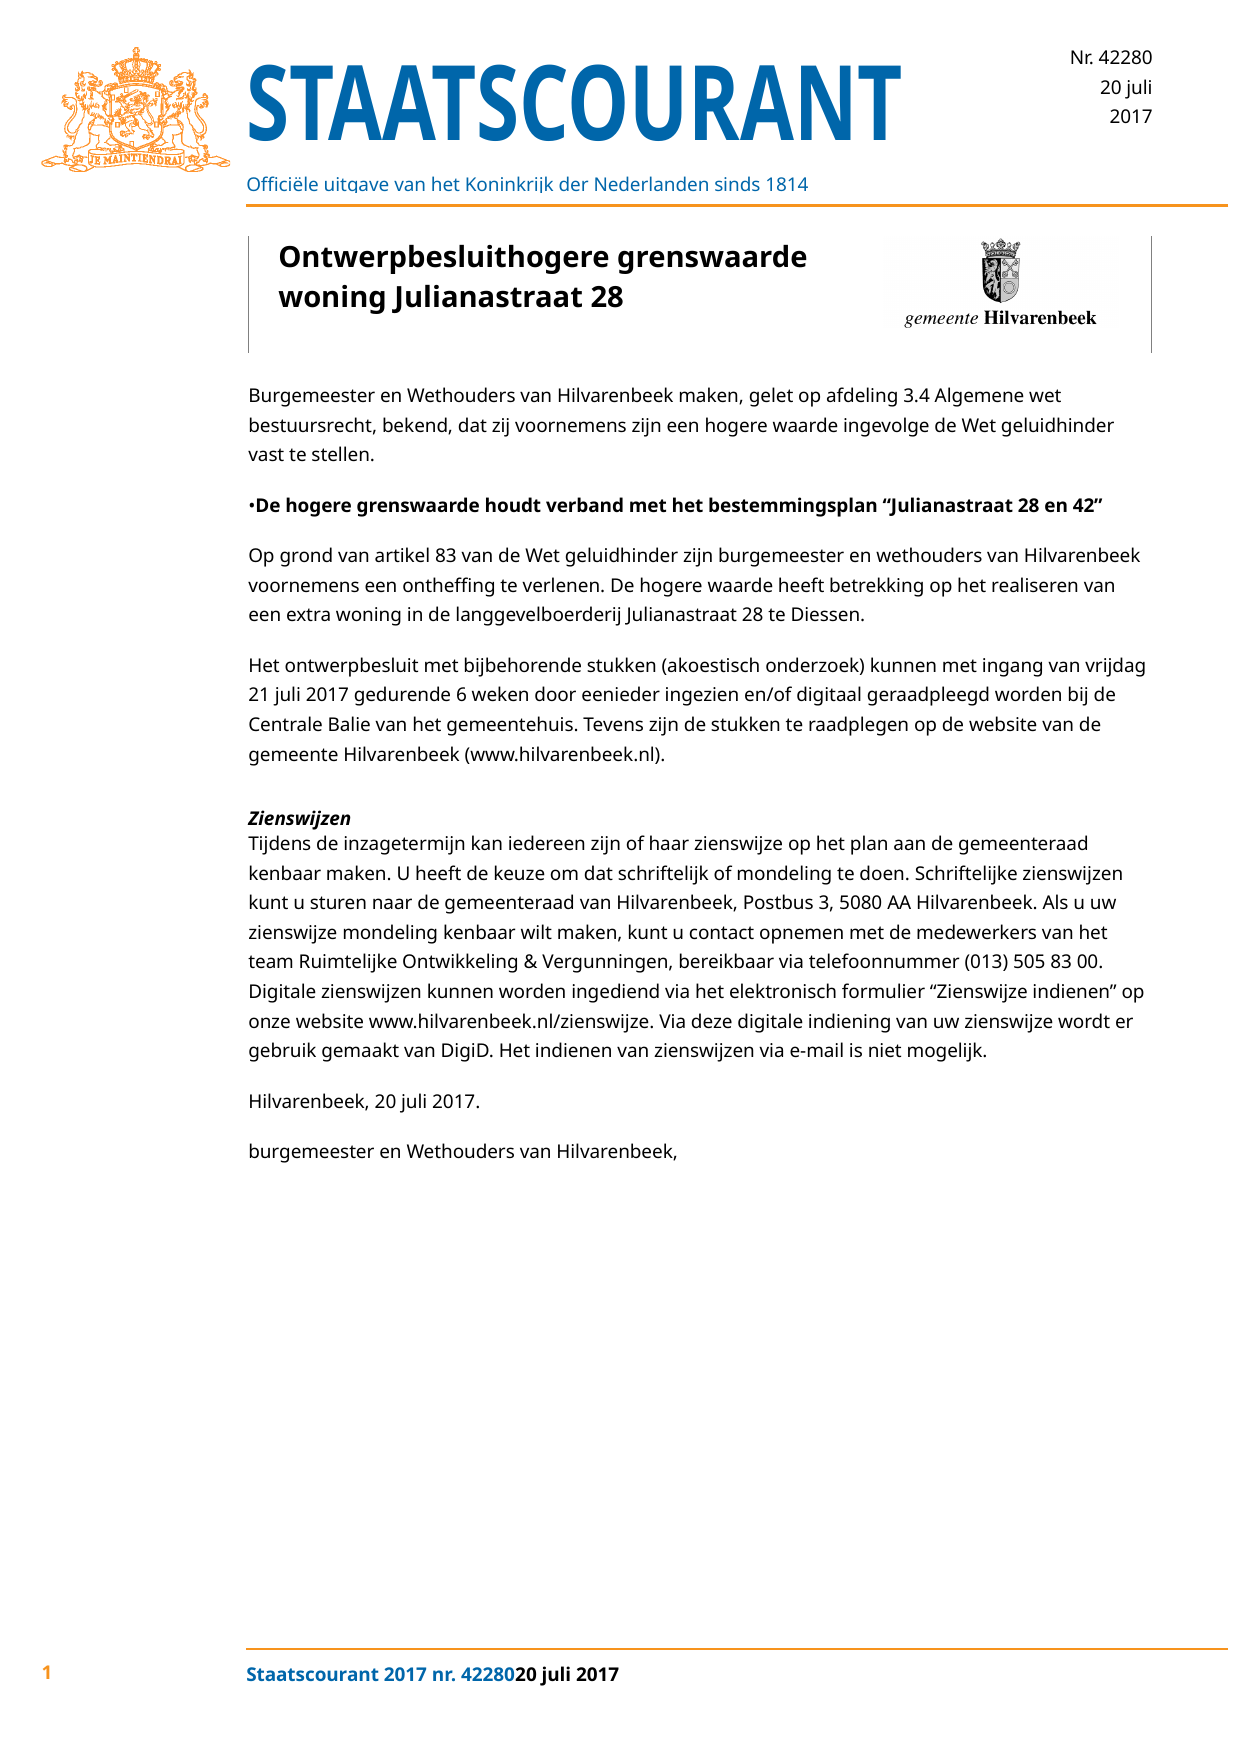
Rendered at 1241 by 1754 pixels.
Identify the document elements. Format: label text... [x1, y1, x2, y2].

text Burgemeester en Wethouders van Hilvarenbeek maken, gelet op afdeling 3.4 Algemene wet bestuursrecht, bekend, dat zij voornemens zijn een hogere waarde ingevolge de Wet geluidhinder vast te stellen. [248, 382, 1152, 467]
text Hilvarenbeek, 20 juli 2017. [248, 1088, 1152, 1114]
text Zienswijzen [248, 805, 1152, 830]
text Het ontwerpbesluit met bijbehorende stukken (akoestisch onderzoek) kunnen met ingang van vrijdag 21 juli 2017 gedurende 6 weken door eenieder ingezien en/of digitaal geraadpleegd worden bij de Centrale Balie van het gemeentehuis. Tevens zijn de stukken te raadplegen op de website van de gemeente Hilvarenbeek (www.hilvarenbeek.nl). [248, 652, 1152, 766]
text Tijdens de inzagetermijn kan iedereen zijn of haar zienswijze op het plan aan de gemeenteraad kenbaar maken. U heeft de keuze om dat schriftelijk of mondeling te doen. Schriftelijke zienswijzen kunt u sturen naar de gemeenteraad van Hilvarenbeek, Postbus 3, 5080 AA Hilvarenbeek. Als u uw zienswijze mondeling kenbaar wilt maken, kunt u contact opnemen met de medewerkers van het team Ruimtelijke Ontwikkeling & Vergunningen, bereikbaar via telefoonnummer (013) 505 83 00. Digitale zienswijzen kunnen worden ingediend via het elektronisch formulier “Zienswijze indienen” op onze website www.hilvarenbeek.nl/zienswijze. Via deze digitale indiening van uw zienswijze wordt er gebruik gemaakt van DigiD. Het indienen van zienswijzen via e-mail is niet mogelijk. [248, 830, 1152, 1063]
text •De hogere grenswaarde houdt verband met het bestemmingsplan “Julianastraat 28 en 42” [248, 492, 1152, 518]
picture [41, 47, 231, 172]
table_header Ontwerpbesluithogere grenswaarde woning Julianastraat 28 [249, 236, 850, 353]
picture [882, 236, 1119, 328]
text Op grond van artikel 83 van de Wet geluidhinder zijn burgemeester en wethouders van Hilvarenbeek voornemens een ontheffing te verlenen. De hogere waarde heeft betrekking op het realiseren van een extra woning in de langgevelboerderij Julianastraat 28 te Diessen. [248, 542, 1152, 627]
text burgemeester en Wethouders van Hilvarenbeek, [248, 1138, 1152, 1164]
table_header [850, 236, 1151, 353]
